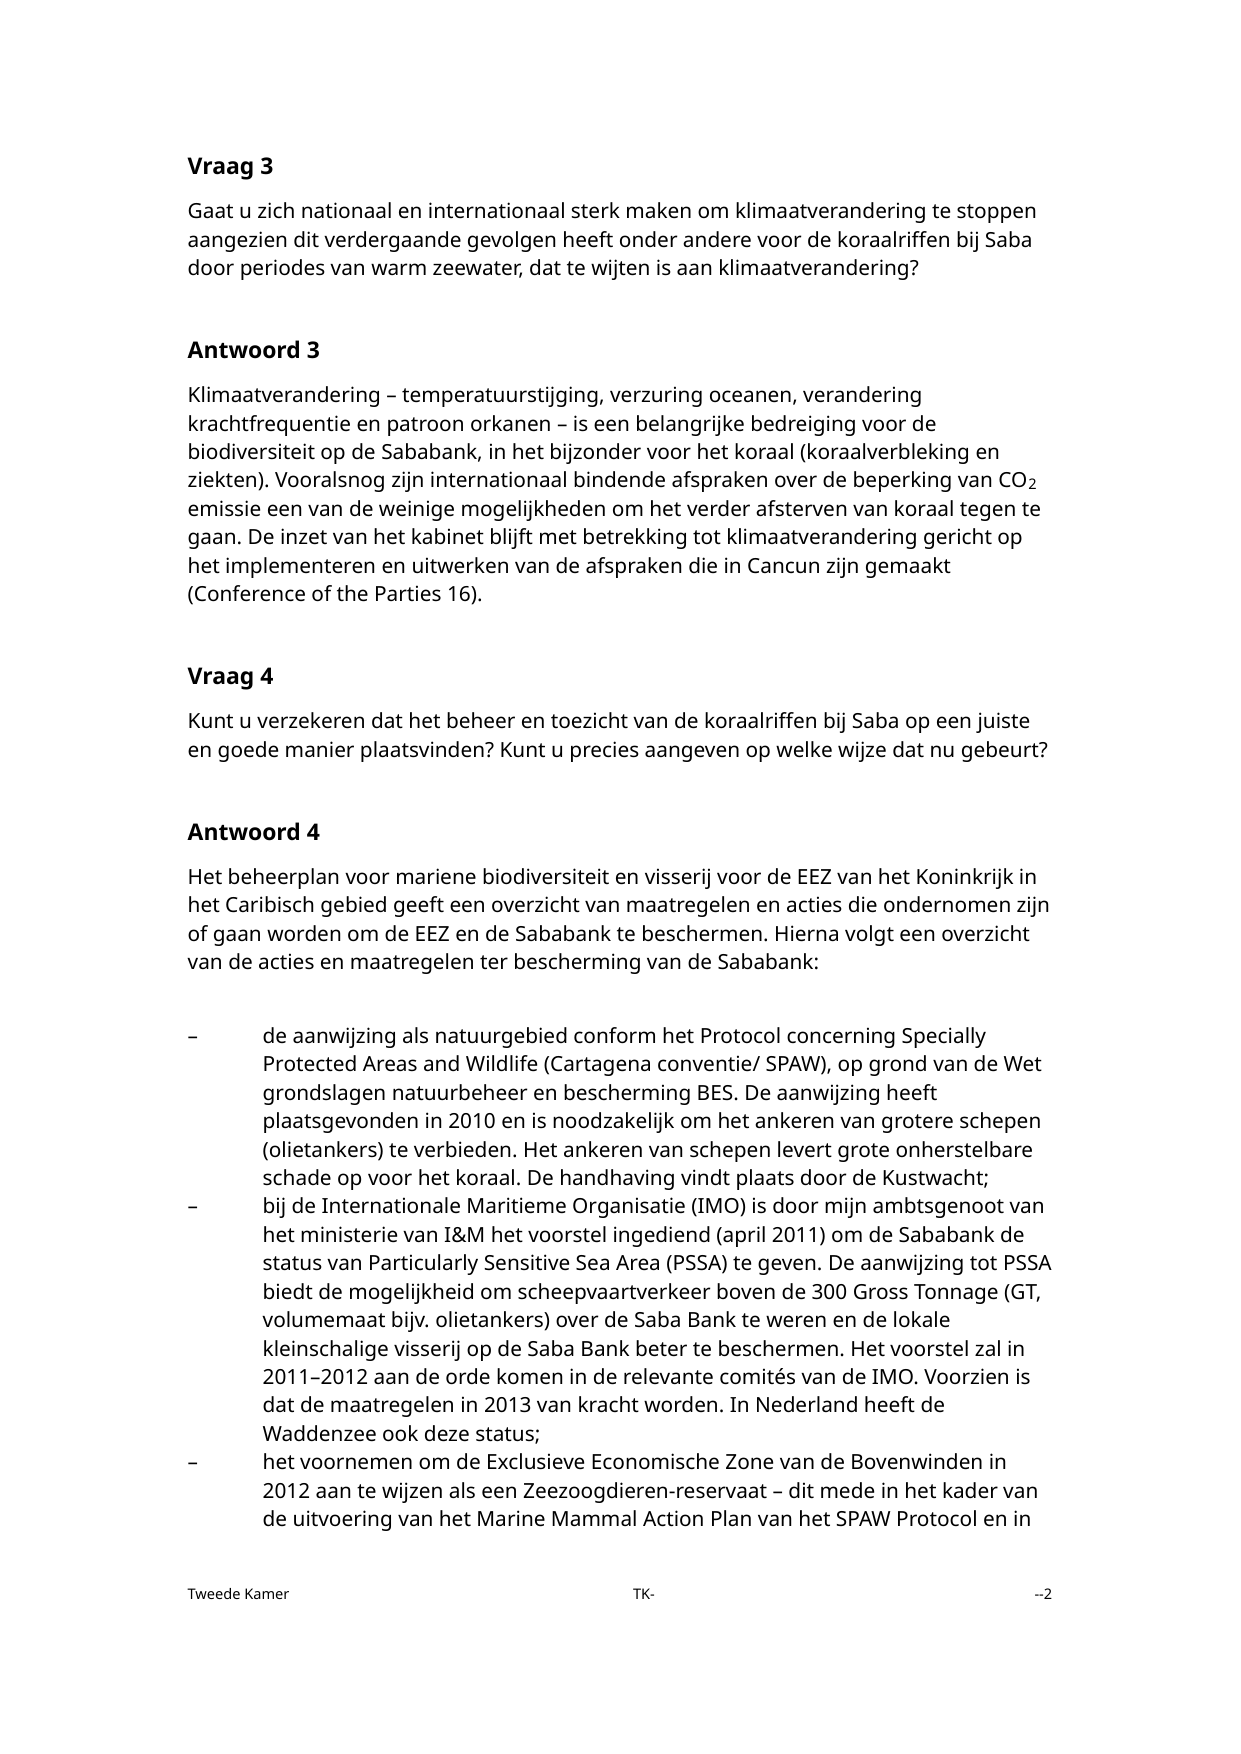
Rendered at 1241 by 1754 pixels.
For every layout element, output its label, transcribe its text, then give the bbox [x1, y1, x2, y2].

text Gaat u zich nationaal en internationaal sterk maken om klimaatverandering te stoppen aangezien dit verdergaande gevolgen heeft onder andere voor de koraalriffen bij Saba door periodes van warm zeewater, dat te wijten is aan klimaatverandering? [187, 196, 1053, 282]
subtitle Vraag 4 [187, 660, 1053, 692]
text Het beheerplan voor mariene biodiversiteit en visserij voor de EEZ van het Koninkrijk in het Caribisch gebied geeft een overzicht van maatregelen en acties die ondernomen zijn of gaan worden om de EEZ en de Sababank te beschermen. Hierna volgt een overzicht van de acties en maatregelen ter bescherming van de Sababank: [187, 862, 1053, 976]
text Kunt u verzekeren dat het beheer en toezicht van de koraalriffen bij Saba op een juiste en goede manier plaatsvinden? Kunt u precies aangeven op welke wijze dat nu gebeurt? [187, 707, 1053, 763]
list de aanwijzing als natuurgebied conform het Protocol concerning Specially Protected Areas and Wildlife (Cartagena conventie/ SPAW), op grond van de Wet grondslagen natuurbeheer en bescherming BES. De aanwijzing heeft plaatsgevonden in 2010 en is noodzakelijk om het ankeren van grotere schepen (olietankers) te verbieden. Het ankeren van schepen levert grote onherstelbare schade op voor het koraal. De handhaving vindt plaats door de Kustwacht; [187, 1021, 1053, 1192]
text Klimaatverandering – temperatuurstijging, verzuring oceanen, verandering krachtfrequentie en patroon orkanen – is een belangrijke bedreiging voor de biodiversiteit op de Sababank, in het bijzonder voor het koraal (koraalverbleking en ziekten). Vooralsnog zijn internationaal bindende afspraken over de beperking van CO2 emissie een van de weinige mogelijkheden om het verder afsterven van koraal tegen te gaan. De inzet van het kabinet blijft met betrekking tot klimaatverandering gericht op het implementeren en uitwerken van de afspraken die in Cancun zijn gemaakt (Conference of the Parties 16). [187, 380, 1053, 608]
subtitle Antwoord 4 [187, 816, 1053, 847]
list bij de Internationale Maritieme Organisatie (IMO) is door mijn ambtsgenoot van het ministerie van I&M het voorstel ingediend (april 2011) om de Sababank de status van Particularly Sensitive Sea Area (PSSA) te geven. De aanwijzing tot PSSA biedt de mogelijkheid om scheepvaartverkeer boven de 300 Gross Tonnage (GT, volumemaat bijv. olietankers) over de Saba Bank te weren en de lokale kleinschalige visserij op de Saba Bank beter te beschermen. Het voorstel zal in 2011–2012 aan de orde komen in de relevante comités van de IMO. Voorzien is dat de maatregelen in 2013 van kracht worden. In Nederland heeft de Waddenzee ook deze status; [187, 1192, 1053, 1447]
list het voornemen om de Exclusieve Economische Zone van de Bovenwinden in 2012 aan te wijzen als een Zeezoogdieren-reservaat – dit mede in het kader van de uitvoering van het Marine Mammal Action Plan van het SPAW Protocol en in [187, 1447, 1053, 1533]
subtitle Antwoord 3 [187, 334, 1053, 365]
subtitle Vraag 3 [187, 150, 1053, 181]
